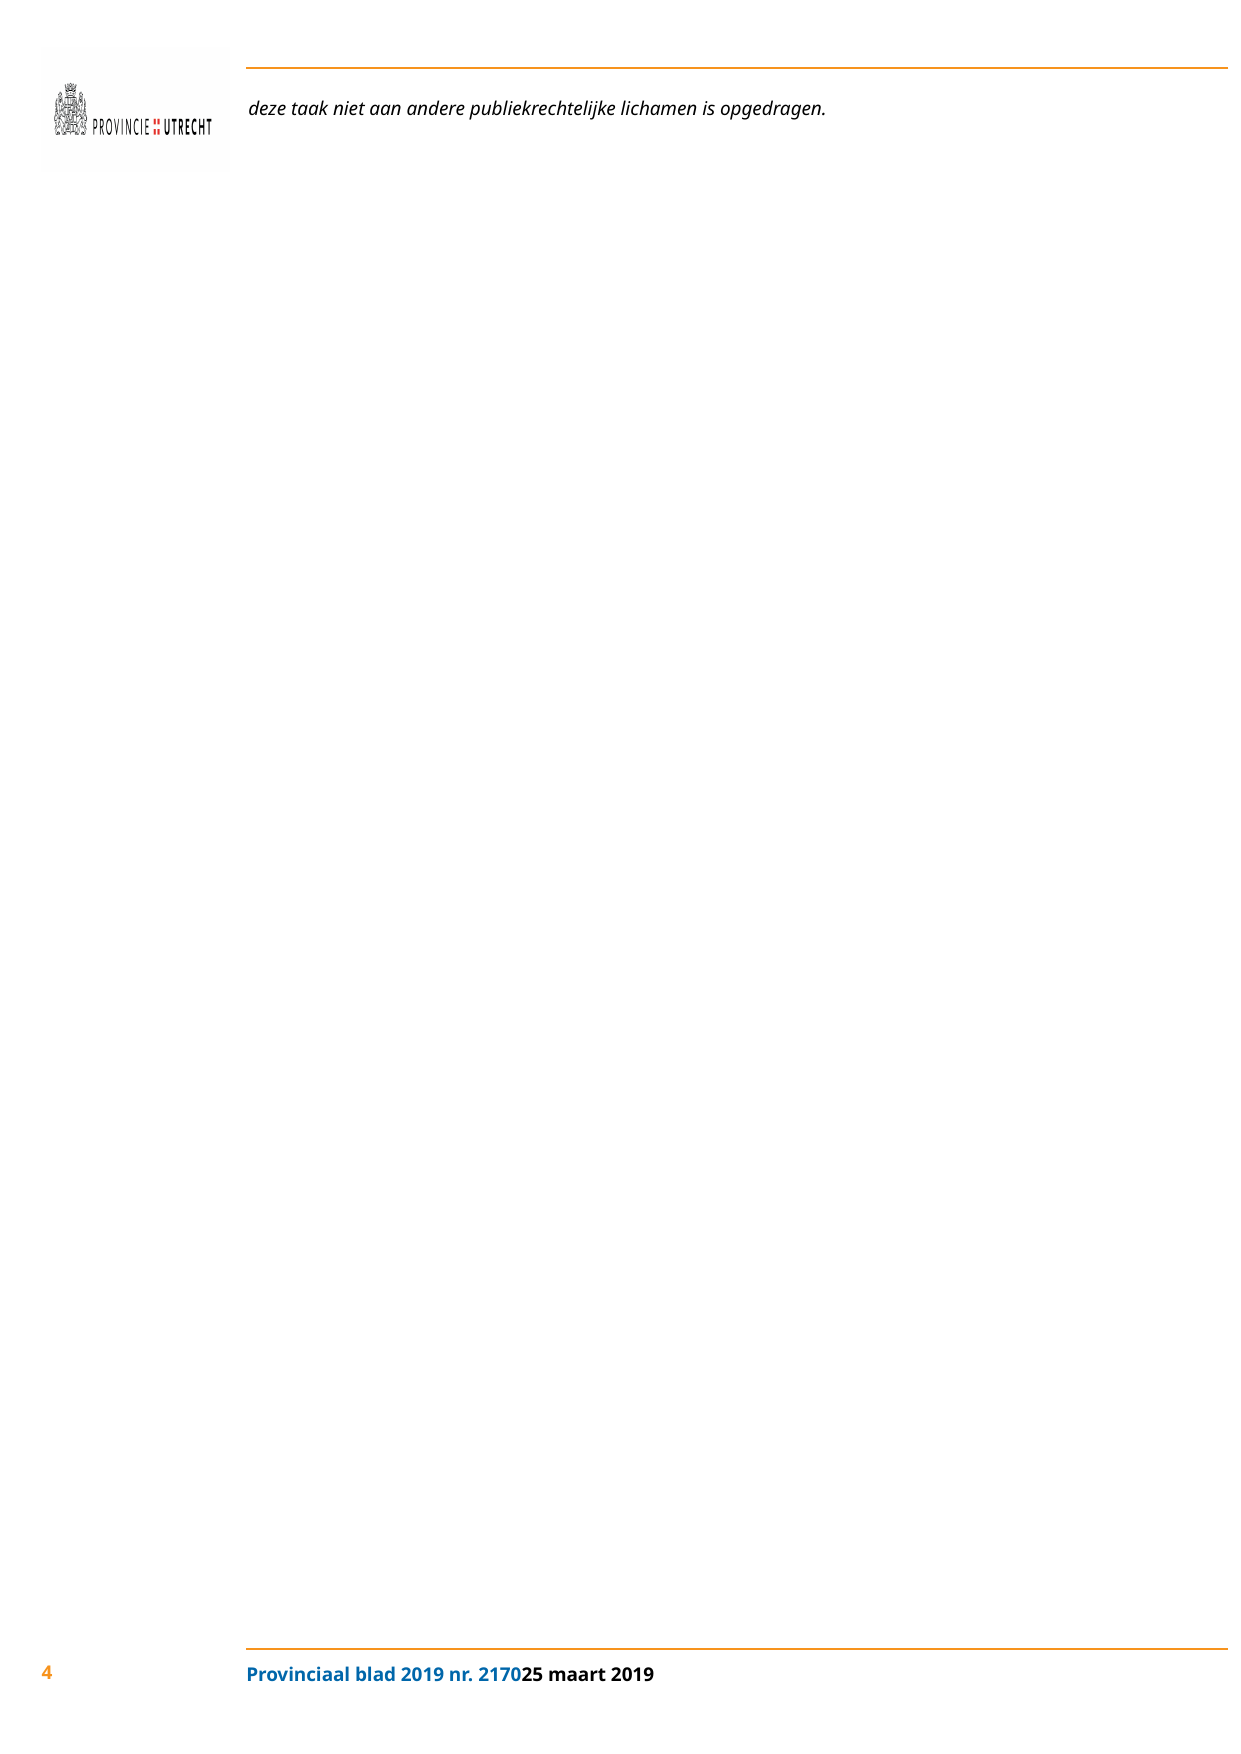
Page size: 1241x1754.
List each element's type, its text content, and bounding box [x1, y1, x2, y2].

picture [41, 47, 231, 172]
text deze taak niet aan andere publiekrechtelijke lichamen is opgedragen. [248, 95, 1152, 121]
